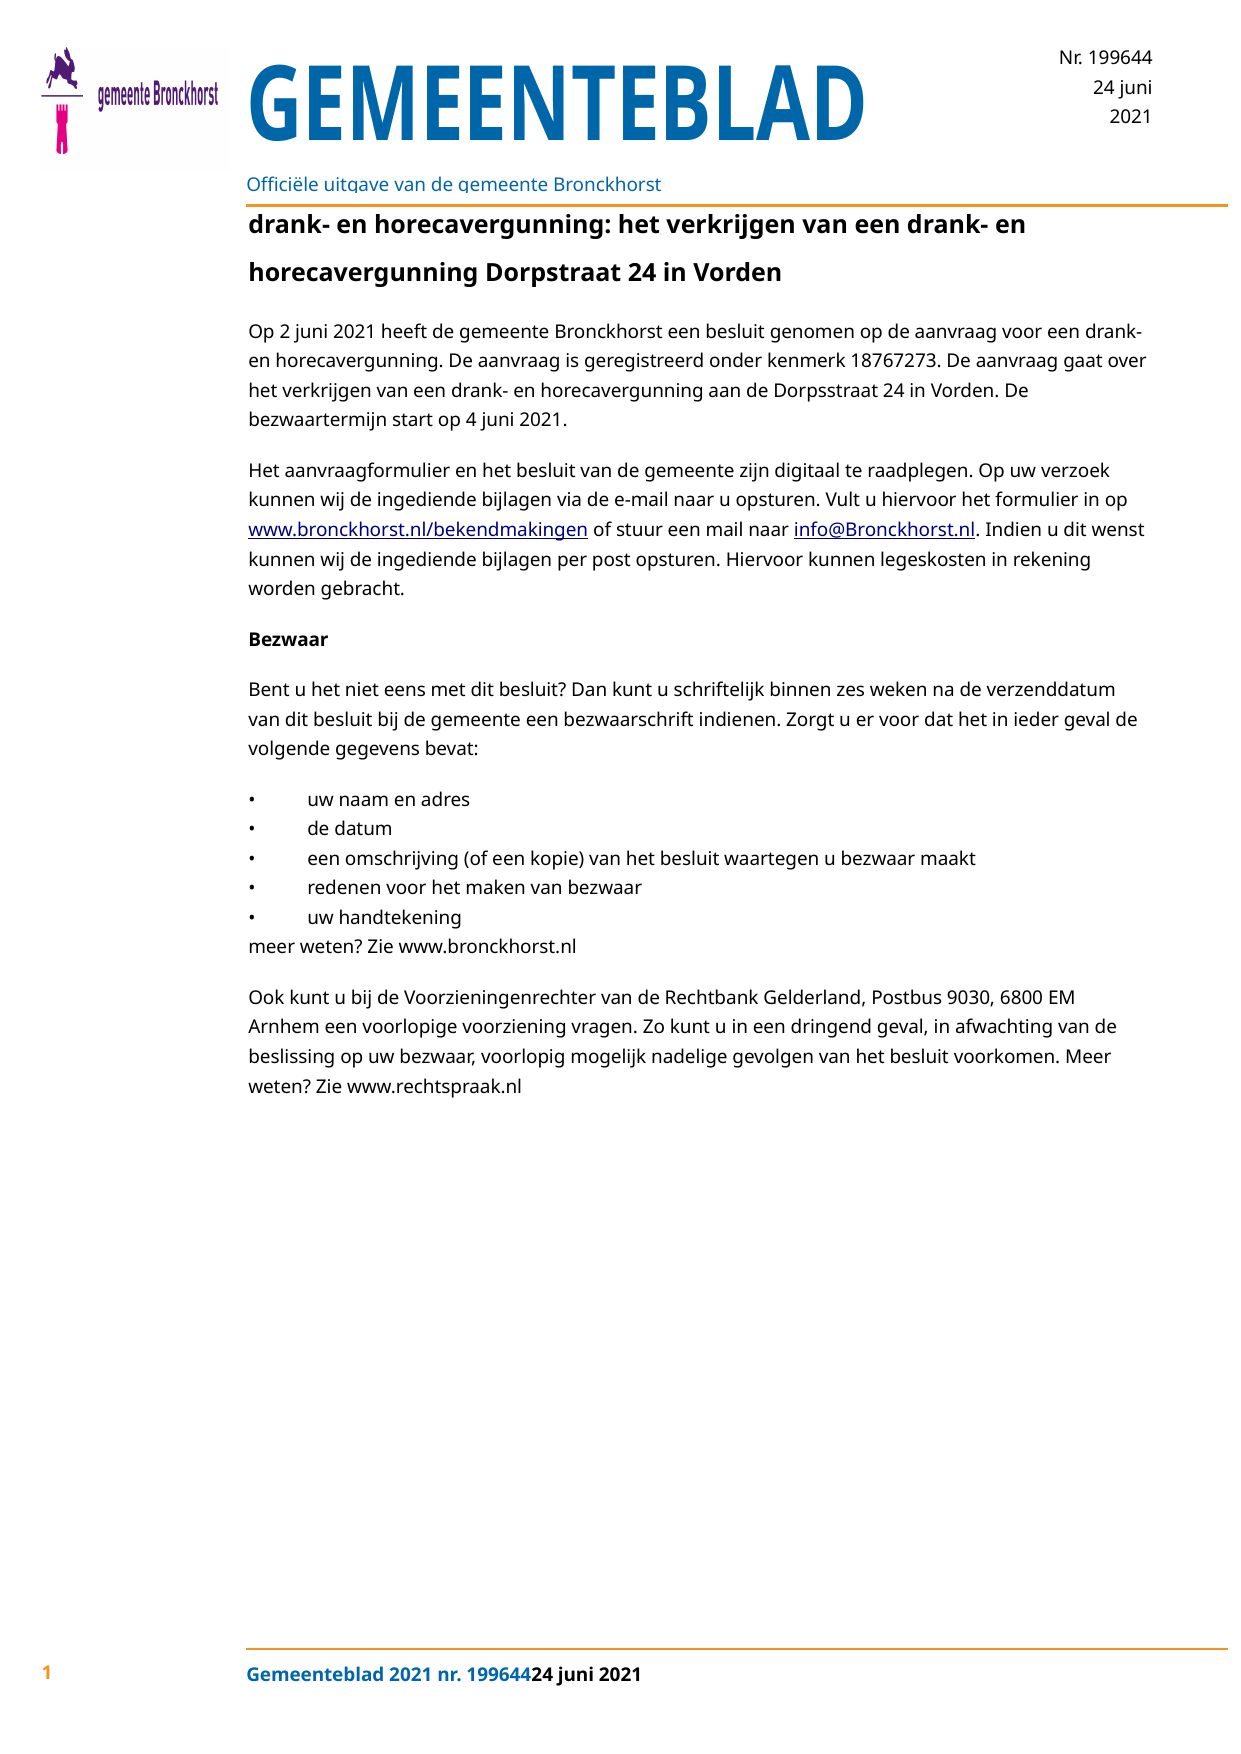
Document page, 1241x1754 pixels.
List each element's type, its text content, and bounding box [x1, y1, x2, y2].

text meer weten? Zie www.bronckhorst.nl [248, 934, 1152, 959]
list uw handtekening [248, 904, 1152, 930]
list redenen voor het maken van bezwaar [248, 874, 1152, 900]
picture [41, 47, 231, 172]
text Ook kunt u bij de Voorzieningenrechter van de Rechtbank Gelderland, Postbus 9030, 6800 EM Arnhem een voorlopige voorziening vragen. Zo kunt u in een dringend geval, in afwachting van de beslissing op uw bezwaar, voorlopig mogelijk nadelige gevolgen van het besluit voorkomen. Meer weten? Zie www.rechtspraak.nl [248, 984, 1152, 1099]
list een omschrijving (of een kopie) van het besluit waartegen u bezwaar maakt [248, 845, 1152, 871]
list uw naam en adres [248, 786, 1152, 812]
list de datum [248, 815, 1152, 841]
text Bezwaar [248, 626, 1152, 652]
text Het aanvraagformulier en het besluit van de gemeente zijn digitaal te raadplegen. Op uw verzoek kunnen wij de ingediende bijlagen via de e-mail naar u opsturen. Vult u hiervoor het formulier in op www.bronckhorst.nl/bekendmakingen of stuur een mail naar info@Bronckhorst.nl. Indien u dit wenst kunnen wij de ingediende bijlagen per post opsturen. Hiervoor kunnen legeskosten in rekening worden gebracht. [248, 457, 1152, 601]
text Bent u het niet eens met dit besluit? Dan kunt u schriftelijk binnen zes weken na de verzenddatum van dit besluit bij de gemeente een bezwaarschrift indienen. Zorgt u er voor dat het in ieder geval de volgende gegevens bevat: [248, 676, 1152, 761]
text Op 2 juni 2021 heeft de gemeente Bronckhorst een besluit genomen op de aanvraag voor een drank- en horecavergunning. De aanvraag is geregistreerd onder kenmerk 18767273. De aanvraag gaat over het verkrijgen van een drank- en horecavergunning aan de Dorpsstraat 24 in Vorden. De bezwaartermijn start op 4 juni 2021. [248, 318, 1152, 432]
text drank- en horecavergunning: het verkrijgen van een drank- en horecavergunning Dorpstraat 24 in Vorden [248, 207, 1152, 288]
